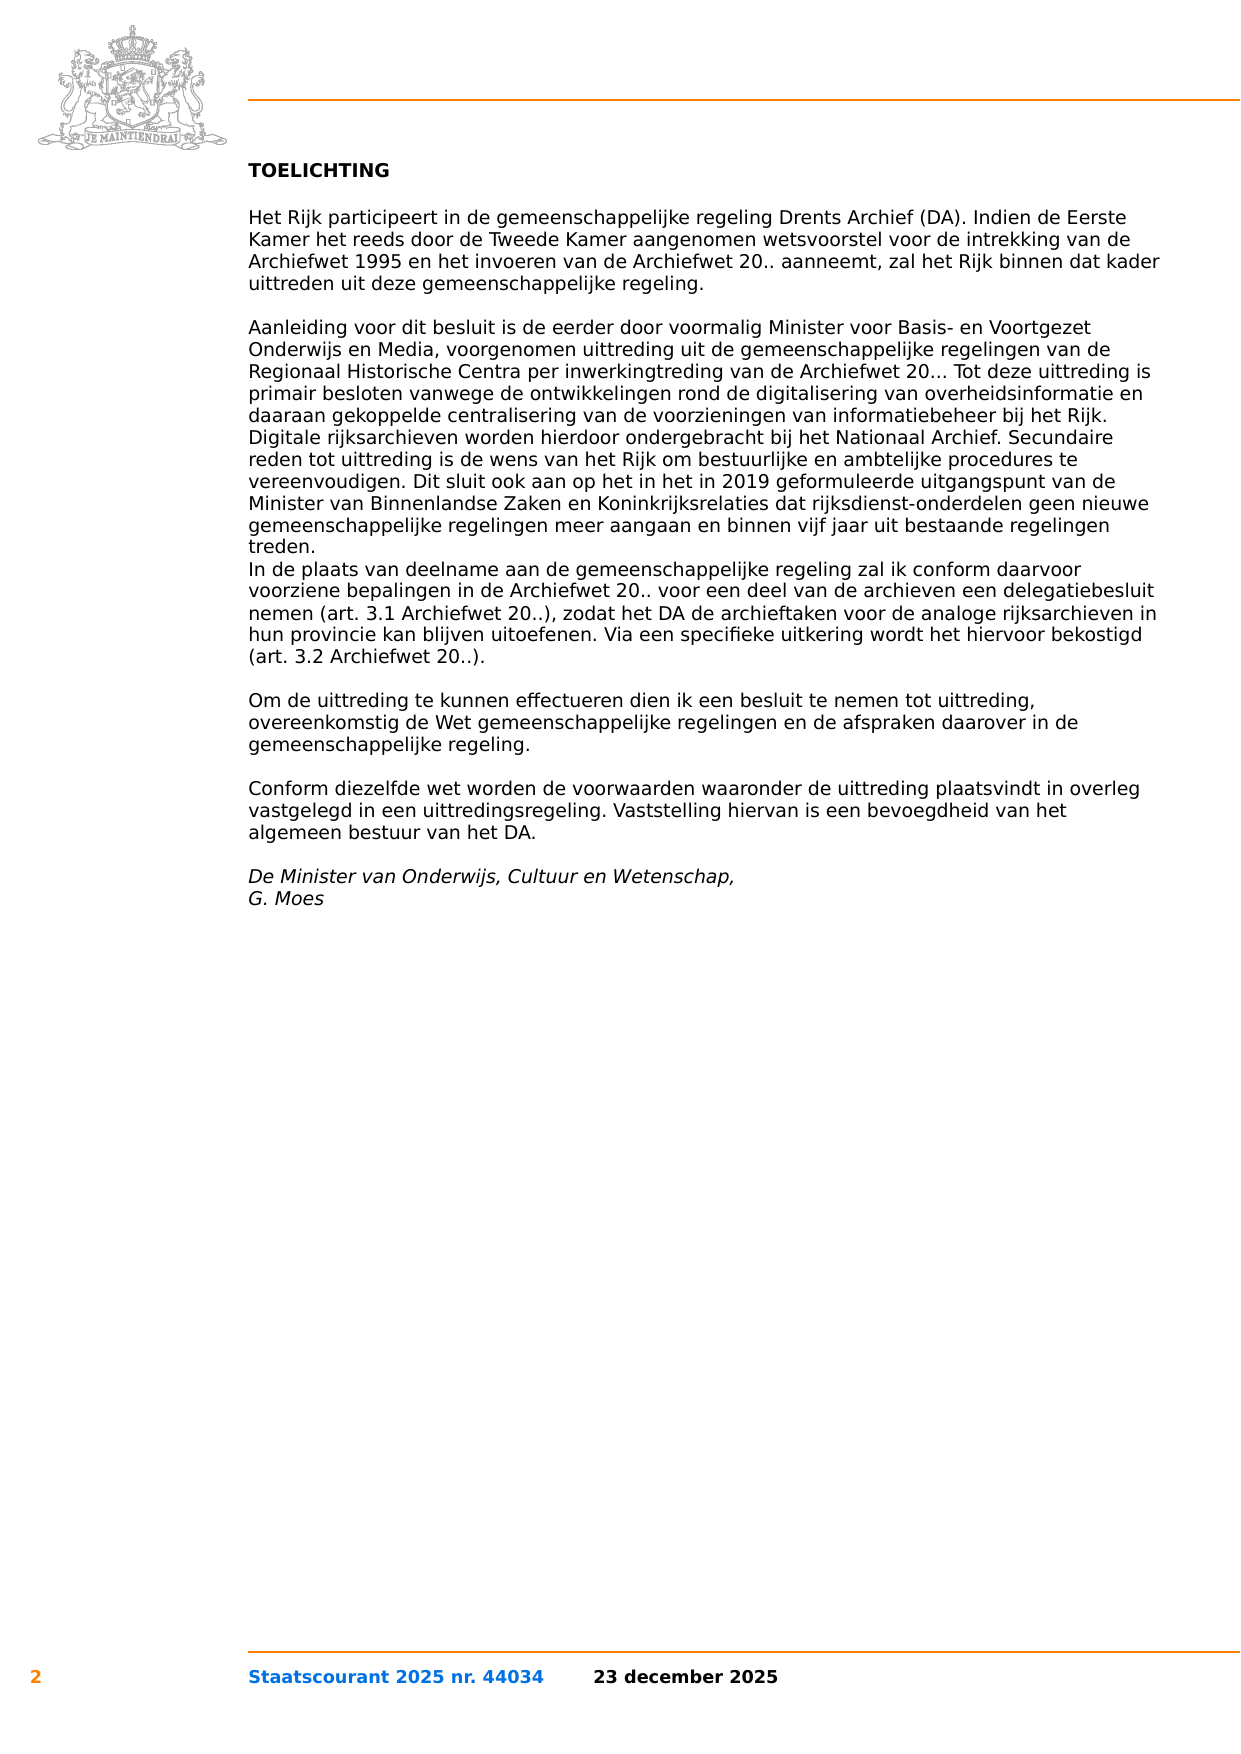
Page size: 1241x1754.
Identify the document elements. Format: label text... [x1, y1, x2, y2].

picture [38, 25, 227, 150]
text Conform diezelfde wet worden de voorwaarden waaronder de uittreding plaatsvindt in overleg vastgelegd in een uittredingsregeling. Vaststelling hiervan is een bevoegdheid van het algemeen bestuur van het DA. [248, 778, 1163, 844]
text Om de uittreding te kunnen effectueren dien ik een besluit te nemen tot uittreding, overeenkomstig de Wet gemeenschappelijke regelingen en de afspraken daarover in de gemeenschappelijke regeling. [248, 690, 1163, 756]
subtitle TOELICHTING [248, 160, 1163, 182]
text De Minister van Onderwijs, Cultuur en Wetenschap, G. Moes [248, 866, 1163, 910]
text Het Rijk participeert in de gemeenschappelijke regeling Drents Archief (DA). Indien de Eerste Kamer het reeds door de Tweede Kamer aangenomen wetsvoorstel voor de intrekking van de Archiefwet 1995 en het invoeren van de Archiefwet 20.. aanneemt, zal het Rijk binnen dat kader uittreden uit deze gemeenschappelijke regeling. [248, 207, 1163, 295]
text In de plaats van deelname aan de gemeenschappelijke regeling zal ik conform daarvoor voorziene bepalingen in de Archiefwet 20.. voor een deel van de archieven een delegatiebesluit nemen (art. 3.1 Archiefwet 20..), zodat het DA de archieftaken voor de analoge rijksarchieven in hun provincie kan blijven uitoefenen. Via een specifieke uitkering wordt het hiervoor bekostigd (art. 3.2 Archiefwet 20..). [248, 558, 1163, 668]
text Aanleiding voor dit besluit is de eerder door voormalig Minister voor Basis- en Voortgezet Onderwijs en Media, voorgenomen uittreding uit de gemeenschappelijke regelingen van de Regionaal Historische Centra per inwerkingtreding van de Archiefwet 20... Tot deze uittreding is primair besloten vanwege de ontwikkelingen rond de digitalisering van overheidsinformatie en daaraan gekoppelde centralisering van de voorzieningen van informatiebeheer bij het Rijk. Digitale rijksarchieven worden hierdoor ondergebracht bij het Nationaal Archief. Secundaire reden tot uittreding is de wens van het Rijk om bestuurlijke en ambtelijke procedures te vereenvoudigen. Dit sluit ook aan op het in het in 2019 geformuleerde uitgangspunt van de Minister van Binnenlandse Zaken en Koninkrijksrelaties dat rijksdienst-onderdelen geen nieuwe gemeenschappelijke regelingen meer aangaan en binnen vijf jaar uit bestaande regelingen treden. [248, 317, 1163, 558]
